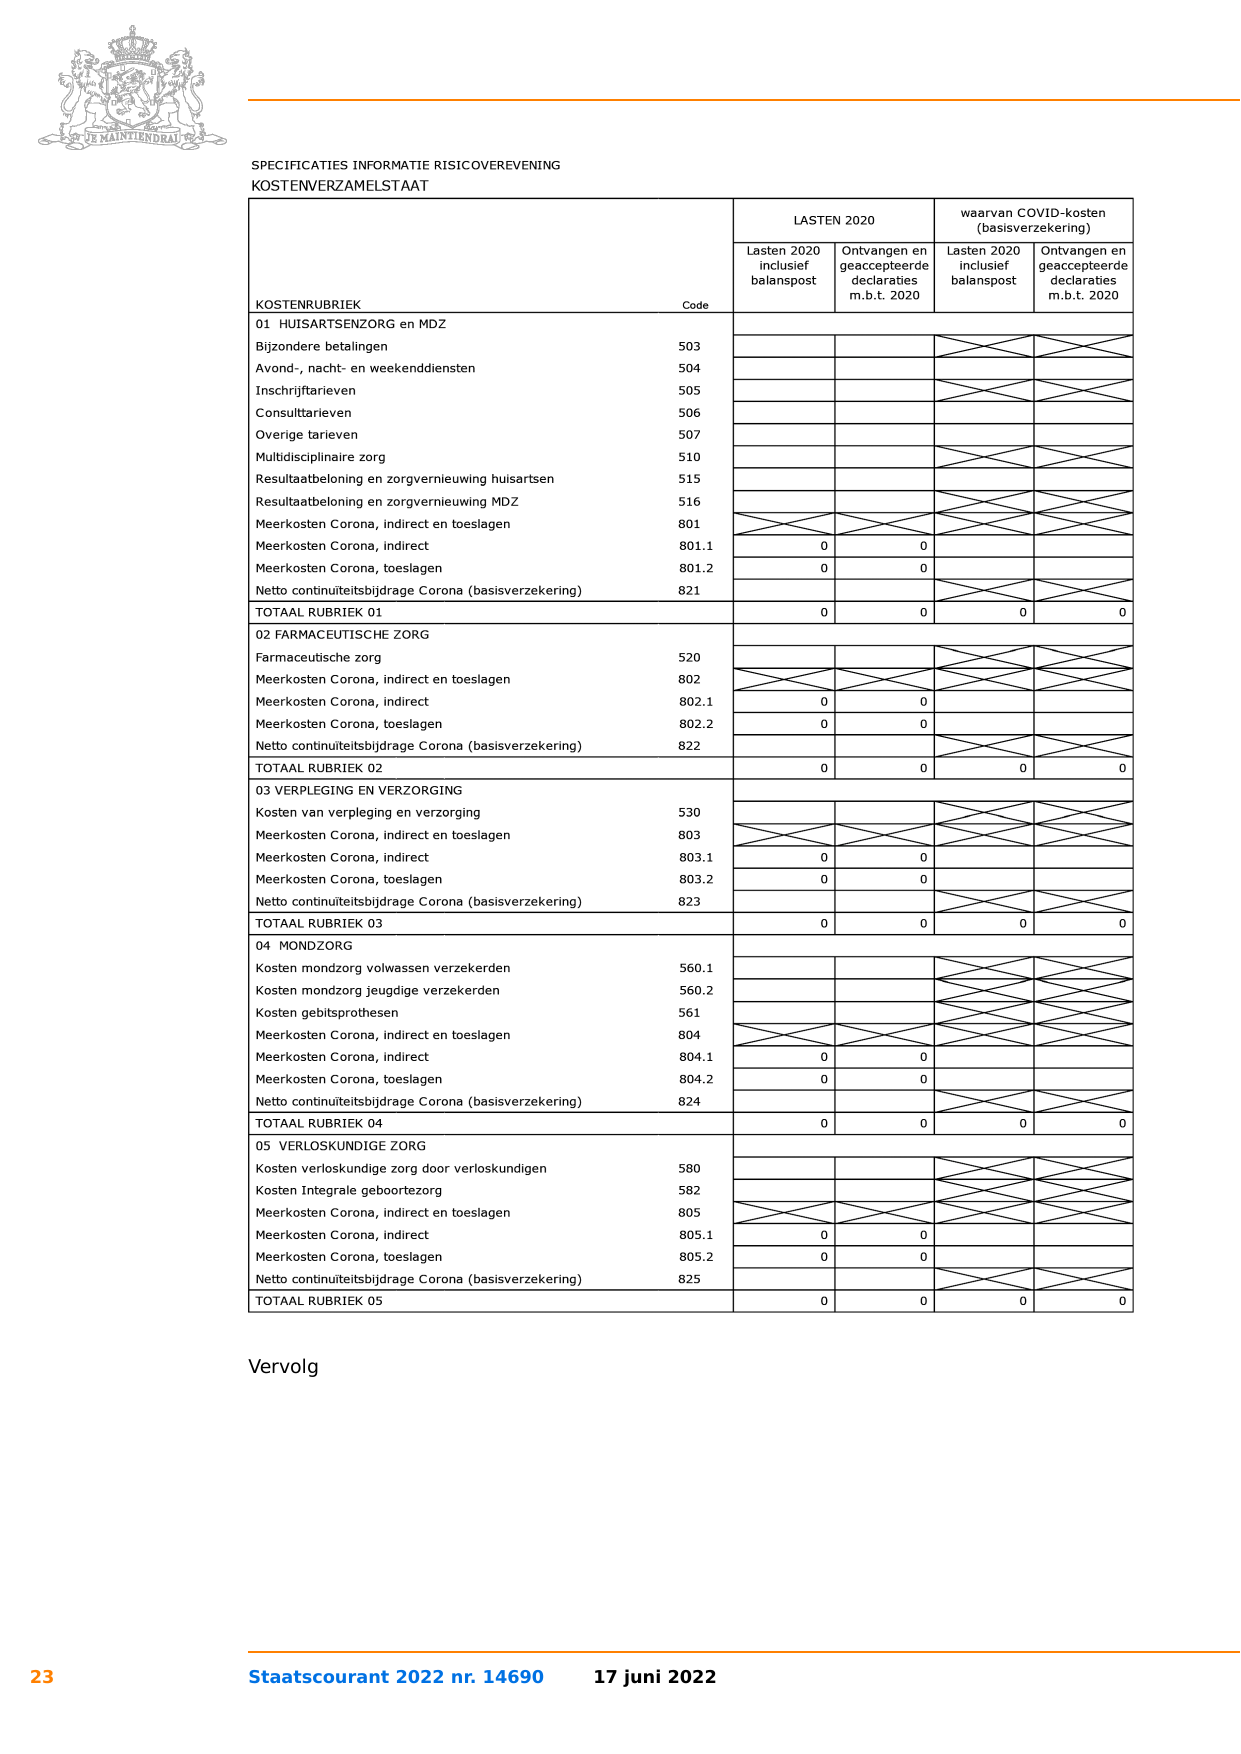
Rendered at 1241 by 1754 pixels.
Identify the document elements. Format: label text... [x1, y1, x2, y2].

picture [248, 155, 1134, 1313]
text Vervolg [248, 1356, 1163, 1378]
picture [38, 25, 227, 150]
